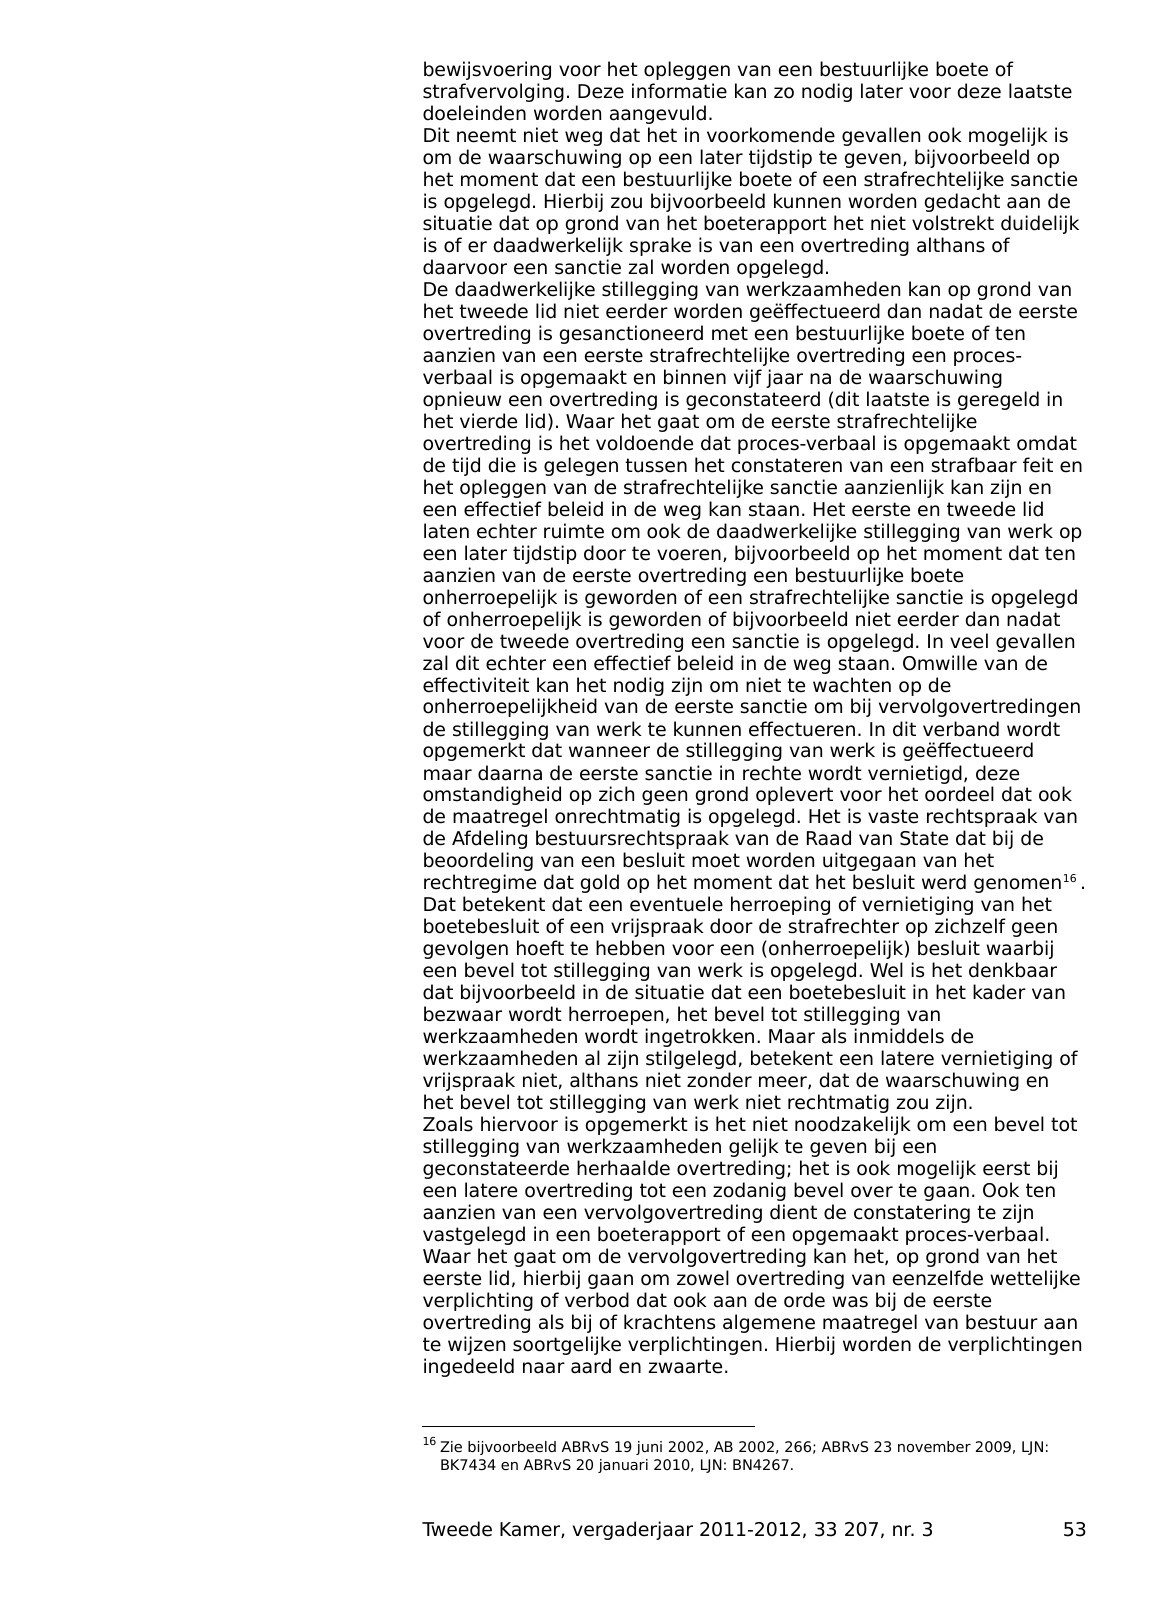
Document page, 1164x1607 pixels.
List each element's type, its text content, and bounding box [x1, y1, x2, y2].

text Zoals hiervoor is opgemerkt is het niet noodzakelijk om een bevel tot stillegging van werkzaamheden gelijk te geven bij een geconstateerde herhaalde overtreding; het is ook mogelijk eerst bij een latere overtreding tot een zodanig bevel over te gaan. Ook ten aanzien van een vervolgovertreding dient de constatering te zijn vastgelegd in een boeterapport of een opgemaakt proces-verbaal. Waar het gaat om de vervolgovertreding kan het, op grond van het eerste lid, hierbij gaan om zowel overtreding van eenzelfde wettelijke verplichting of verbod dat ook aan de orde was bij de eerste overtreding als bij of krachtens algemene maatregel van bestuur aan te wijzen soortgelijke verplichtingen. Hierbij worden de verplichtingen ingedeeld naar aard en zwaarte. [422, 1114, 1087, 1378]
text De daadwerkelijke stillegging van werkzaamheden kan op grond van het tweede lid niet eerder worden geëffectueerd dan nadat de eerste overtreding is gesanctioneerd met een bestuurlijke boete of ten aanzien van een eerste strafrechtelijke overtreding een proces-verbaal is opgemaakt en binnen vijf jaar na de waarschuwing opnieuw een overtreding is geconstateerd (dit laatste is geregeld in het vierde lid). Waar het gaat om de eerste strafrechtelijke overtreding is het voldoende dat proces-verbaal is opgemaakt omdat de tijd die is gelegen tussen het constateren van een strafbaar feit en het opleggen van de strafrechtelijke sanctie aanzienlijk kan zijn en een effectief beleid in de weg kan staan. Het eerste en tweede lid laten echter ruimte om ook de daadwerkelijke stillegging van werk op een later tijdstip door te voeren, bijvoorbeeld op het moment dat ten aanzien van de eerste overtreding een bestuurlijke boete onherroepelijk is geworden of een strafrechtelijke sanctie is opgelegd of onherroepelijk is geworden of bijvoorbeeld niet eerder dan nadat voor de tweede overtreding een sanctie is opgelegd. In veel gevallen zal dit echter een effectief beleid in de weg staan. Omwille van de effectiviteit kan het nodig zijn om niet te wachten op de onherroepelijkheid van de eerste sanctie om bij vervolgovertredingen de stillegging van werk te kunnen effectueren. In dit verband wordt opgemerkt dat wanneer de stillegging van werk is geëffectueerd maar daarna de eerste sanctie in rechte wordt vernietigd, deze omstandigheid op zich geen grond oplevert voor het oordeel dat ook de maatregel onrechtmatig is opgelegd. Het is vaste rechtspraak van de Afdeling bestuursrechtspraak van de Raad van State dat bij de beoordeling van een besluit moet worden uitgegaan van het rechtregime dat gold op het moment dat het besluit werd genomen. Dat betekent dat een eventuele herroeping of vernietiging van het boetebesluit of een vrijspraak door de strafrechter op zichzelf geen gevolgen hoeft te hebben voor een (onherroepelijk) besluit waarbij een bevel tot stillegging van werk is opgelegd. Wel is het denkbaar dat bijvoorbeeld in de situatie dat een boetebesluit in het kader van bezwaar wordt herroepen, het bevel tot stillegging van werkzaamheden wordt ingetrokken. Maar als inmiddels de werkzaamheden al zijn stilgelegd, betekent een latere vernietiging of vrijspraak niet, althans niet zonder meer, dat de waarschuwing en het bevel tot stillegging van werk niet rechtmatig zou zijn. [422, 279, 1087, 1114]
text Zie bijvoorbeeld ABRvS 19 juni 2002, AB 2002, 266; ABRvS 23 november 2009, LJN: BK7434 en ABRvS 20 januari 2010, LJN: BN4267. [422, 1435, 1087, 1474]
text bewijsvoering voor het opleggen van een bestuurlijke boete of strafvervolging. Deze informatie kan zo nodig later voor deze laatste doeleinden worden aangevuld. [422, 59, 1087, 125]
text Dit neemt niet weg dat het in voorkomende gevallen ook mogelijk is om de waarschuwing op een later tijdstip te geven, bijvoorbeeld op het moment dat een bestuurlijke boete of een strafrechtelijke sanctie is opgelegd. Hierbij zou bijvoorbeeld kunnen worden gedacht aan de situatie dat op grond van het boeterapport het niet volstrekt duidelijk is of er daadwerkelijk sprake is van een overtreding althans of daarvoor een sanctie zal worden opgelegd. [422, 125, 1087, 279]
